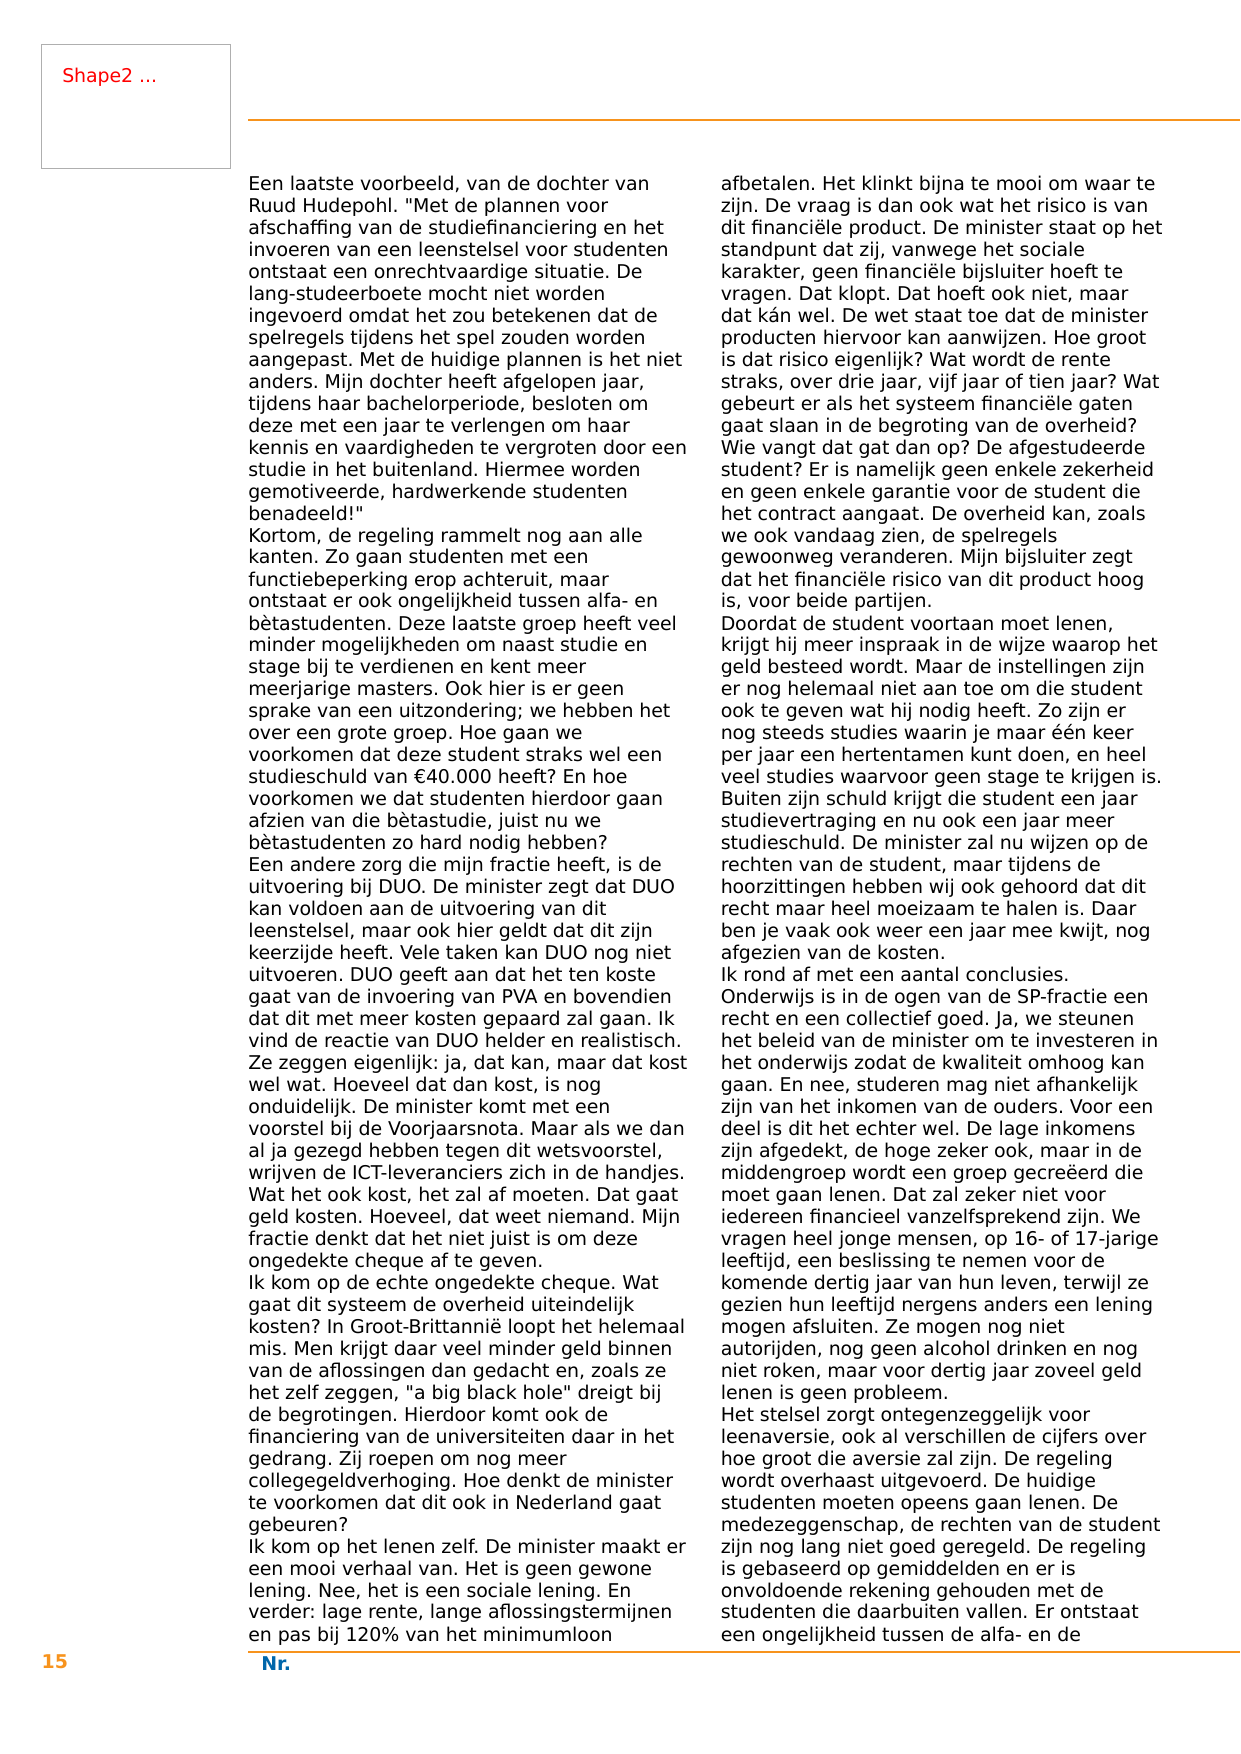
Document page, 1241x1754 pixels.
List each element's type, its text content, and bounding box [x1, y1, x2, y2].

text Ik kom op de echte ongedekte cheque. Wat gaat dit systeem de overheid uiteindelijk kosten? In Groot-Brittannië loopt het helemaal mis. Men krijgt daar veel minder geld binnen van de aflossingen dan gedacht en, zoals ze het zelf zeggen, "a big black hole" dreigt bij de begrotingen. Hierdoor komt ook de financiering van de universiteiten daar in het gedrang. Zij roepen om nog meer collegegeldverhoging. Hoe denkt de minister te voorkomen dat dit ook in Nederland gaat gebeuren? [248, 1272, 691, 1536]
text Ik rond af met een aantal conclusies. Onderwijs is in de ogen van de SP-fractie een recht en een collectief goed. Ja, we steunen het beleid van de minister om te investeren in het onderwijs zodat de kwaliteit omhoog kan gaan. En nee, studeren mag niet afhankelijk zijn van het inkomen van de ouders. Voor een deel is dit het echter wel. De lage inkomens zijn afgedekt, de hoge zeker ook, maar in de middengroep wordt een groep gecreëerd die moet gaan lenen. Dat zal zeker niet voor iedereen financieel vanzelfsprekend zijn. We vragen heel jonge mensen, op 16- of 17-jarige leeftijd, een beslissing te nemen voor de komende dertig jaar van hun leven, terwijl ze gezien hun leeftijd nergens anders een lening mogen afsluiten. Ze mogen nog niet autorijden, nog geen alcohol drinken en nog niet roken, maar voor dertig jaar zoveel geld lenen is geen probleem. [721, 964, 1163, 1404]
text Een laatste voorbeeld, van de dochter van Ruud Hudepohl. "Met de plannen voor afschaffing van de studiefinanciering en het invoeren van een leenstelsel voor studenten ontstaat een onrechtvaardige situatie. De lang-studeerboete mocht niet worden ingevoerd omdat het zou betekenen dat de spelregels tijdens het spel zouden worden aangepast. Met de huidige plannen is het niet anders. Mijn dochter heeft afgelopen jaar, tijdens haar bachelorperiode, besloten om deze met een jaar te verlengen om haar kennis en vaardigheden te vergroten door een studie in het buitenland. Hiermee worden gemotiveerde, hardwerkende studenten benadeeld!" [248, 173, 691, 524]
text Kortom, de regeling rammelt nog aan alle kanten. Zo gaan studenten met een functiebeperking erop achteruit, maar ontstaat er ook ongelijkheid tussen alfa- en bètastudenten. Deze laatste groep heeft veel minder mogelijkheden om naast studie en stage bij te verdienen en kent meer meerjarige masters. Ook hier is er geen sprake van een uitzondering; we hebben het over een grote groep. Hoe gaan we voorkomen dat deze student straks wel een studieschuld van €40.000 heeft? En hoe voorkomen we dat studenten hierdoor gaan afzien van die bètastudie, juist nu we bètastudenten zo hard nodig hebben? [248, 524, 691, 854]
text Een andere zorg die mijn fractie heeft, is de uitvoering bij DUO. De minister zegt dat DUO kan voldoen aan de uitvoering van dit leenstelsel, maar ook hier geldt dat dit zijn keerzijde heeft. Vele taken kan DUO nog niet uitvoeren. DUO geeft aan dat het ten koste gaat van de invoering van PVA en bovendien dat dit met meer kosten gepaard zal gaan. Ik vind de reactie van DUO helder en realistisch. Ze zeggen eigenlijk: ja, dat kan, maar dat kost wel wat. Hoeveel dat dan kost, is nog onduidelijk. De minister komt met een voorstel bij de Voorjaarsnota. Maar als we dan al ja gezegd hebben tegen dit wetsvoorstel, wrijven de ICT-leveranciers zich in de handjes. Wat het ook kost, het zal af moeten. Dat gaat geld kosten. Hoeveel, dat weet niemand. Mijn fractie denkt dat het niet juist is om deze ongedekte cheque af te geven. [248, 854, 691, 1272]
text Ik kom op het lenen zelf. De minister maakt er een mooi verhaal van. Het is geen gewone lening. Nee, het is een sociale lening. En verder: lage rente, lange aflossingstermijnen en pas bij 120% van het minimumloon [248, 1536, 691, 1645]
text Het stelsel zorgt ontegenzeggelijk voor leenaversie, ook al verschillen de cijfers over hoe groot die aversie zal zijn. De regeling wordt overhaast uitgevoerd. De huidige studenten moeten opeens gaan lenen. De medezeggenschap, de rechten van de student zijn nog lang niet goed geregeld. De regeling is gebaseerd op gemiddelden en er is onvoldoende rekening gehouden met de studenten die daarbuiten vallen. Er ontstaat een ongelijkheid tussen de alfa- en de [721, 1404, 1163, 1645]
text afbetalen. Het klinkt bijna te mooi om waar te zijn. De vraag is dan ook wat het risico is van dit financiële product. De minister staat op het standpunt dat zij, vanwege het sociale karakter, geen financiële bijsluiter hoeft te vragen. Dat klopt. Dat hoeft ook niet, maar dat kán wel. De wet staat toe dat de minister producten hiervoor kan aanwijzen. Hoe groot is dat risico eigenlijk? Wat wordt de rente straks, over drie jaar, vijf jaar of tien jaar? Wat gebeurt er als het systeem financiële gaten gaat slaan in de begroting van de overheid? Wie vangt dat gat dan op? De afgestudeerde student? Er is namelijk geen enkele zekerheid en geen enkele garantie voor de student die het contract aangaat. De overheid kan, zoals we ook vandaag zien, de spelregels gewoonweg veranderen. Mijn bijsluiter zegt dat het financiële risico van dit product hoog is, voor beide partijen. [721, 173, 1163, 612]
text Doordat de student voortaan moet lenen, krijgt hij meer inspraak in de wijze waarop het geld besteed wordt. Maar de instellingen zijn er nog helemaal niet aan toe om die student ook te geven wat hij nodig heeft. Zo zijn er nog steeds studies waarin je maar één keer per jaar een hertentamen kunt doen, en heel veel studies waarvoor geen stage te krijgen is. Buiten zijn schuld krijgt die student een jaar studievertraging en nu ook een jaar meer studieschuld. De minister zal nu wijzen op de rechten van de student, maar tijdens de hoorzittingen hebben wij ook gehoord dat dit recht maar heel moeizaam te halen is. Daar ben je vaak ook weer een jaar mee kwijt, nog afgezien van de kosten. [721, 612, 1163, 964]
